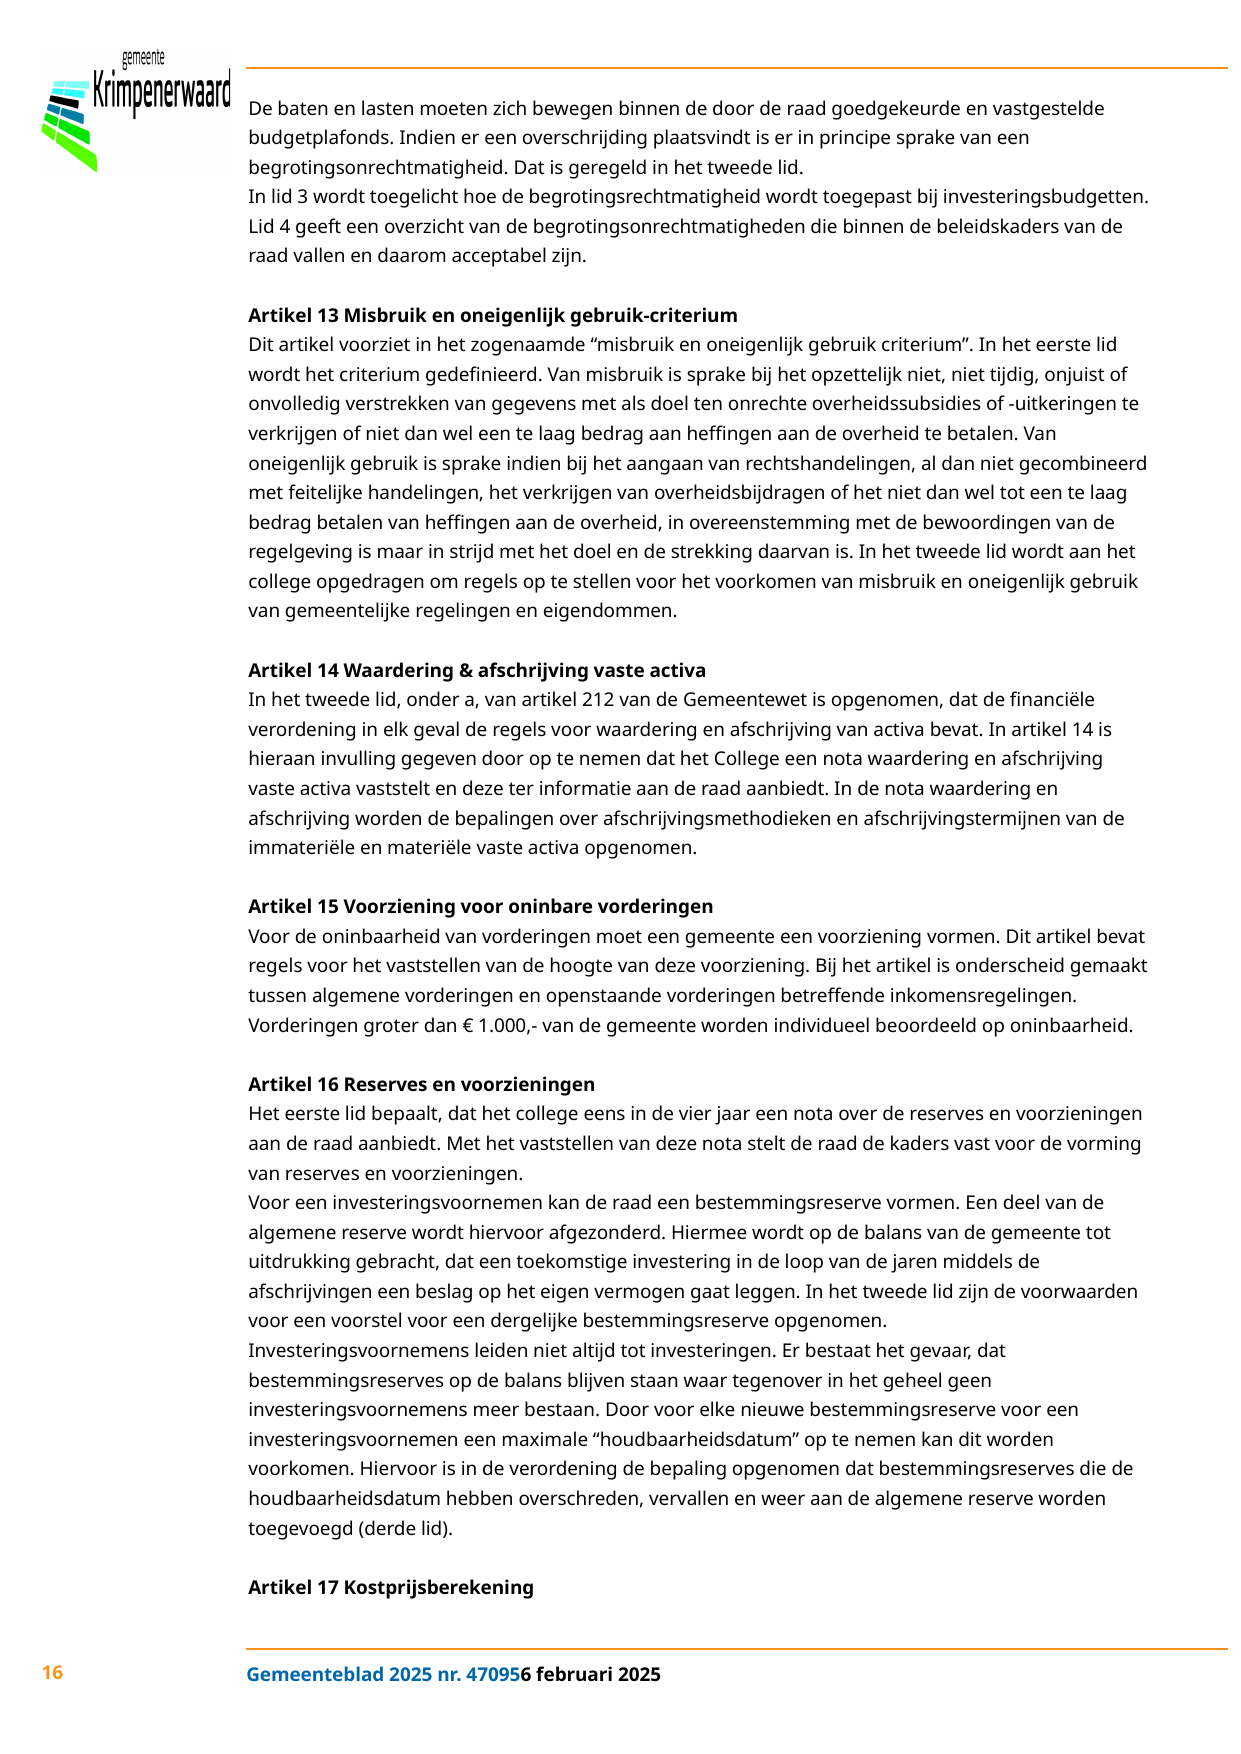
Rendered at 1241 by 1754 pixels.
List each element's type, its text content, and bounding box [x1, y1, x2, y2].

text Investeringsvoornemens leiden niet altijd tot investeringen. Er bestaat het gevaar, dat bestemmingsreserves op de balans blijven staan waar tegenover in het geheel geen investeringsvoornemens meer bestaan. Door voor elke nieuwe bestemmingsreserve voor een investeringsvoornemen een maximale “houdbaarheidsdatum” op te nemen kan dit worden voorkomen. Hiervoor is in de verordening de bepaling opgenomen dat bestemmingsreserves die de houdbaarheidsdatum hebben overschreden, vervallen en weer aan de algemene reserve worden toegevoegd (derde lid). [248, 1337, 1152, 1541]
text Het eerste lid bepaalt, dat het college eens in de vier jaar een nota over de reserves en voorzieningen aan de raad aanbiedt. Met het vaststellen van deze nota stelt de raad de kaders vast voor de vorming van reserves en voorzieningen. [248, 1101, 1152, 1186]
text Artikel 14 Waardering & afschrijving vaste activa [248, 657, 1152, 683]
text In het tweede lid, onder a, van artikel 212 van de Gemeentewet is opgenomen, dat de financiële verordening in elk geval de regels voor waardering en afschrijving van activa bevat. In artikel 14 is hieraan invulling gegeven door op te nemen dat het College een nota waardering en afschrijving vaste activa vaststelt en deze ter informatie aan de raad aanbiedt. In de nota waardering en afschrijving worden de bepalingen over afschrijvingsmethodieken en afschrijvingstermijnen van de immateriële en materiële vaste activa opgenomen. [248, 686, 1152, 860]
text Vorderingen groter dan € 1.000,- van de gemeente worden individueel beoordeeld op oninbaarheid. [248, 1012, 1152, 1038]
text In lid 3 wordt toegelicht hoe de begrotingsrechtmatigheid wordt toegepast bij investeringsbudgetten. [248, 183, 1152, 209]
text De baten en lasten moeten zich bewegen binnen de door de raad goedgekeurde en vastgestelde budgetplafonds. Indien er een overschrijding plaatsvindt is er in principe sprake van een begrotingsonrechtmatigheid. Dat is geregeld in het tweede lid. [248, 95, 1152, 180]
text Artikel 17 Kostprijsberekening [248, 1574, 1152, 1600]
text Lid 4 geeft een overzicht van de begrotingsonrechtmatigheden die binnen de beleidskaders van de raad vallen en daarom acceptabel zijn. [248, 213, 1152, 268]
text Voor een investeringsvoornemen kan de raad een bestemmingsreserve vormen. Een deel van de algemene reserve wordt hiervoor afgezonderd. Hiermee wordt op de balans van de gemeente tot uitdrukking gebracht, dat een toekomstige investering in de loop van de jaren middels de afschrijvingen een beslag op het eigen vermogen gaat leggen. In het tweede lid zijn de voorwaarden voor een voorstel voor een dergelijke bestemmingsreserve opgenomen. [248, 1189, 1152, 1333]
text Voor de oninbaarheid van vorderingen moet een gemeente een voorziening vormen. Dit artikel bevat regels voor het vaststellen van de hoogte van deze voorziening. Bij het artikel is onderscheid gemaakt tussen algemene vorderingen en openstaande vorderingen betreffende inkomensregelingen. [248, 923, 1152, 1008]
text Artikel 16 Reserves en voorzieningen [248, 1071, 1152, 1097]
text Dit artikel voorziet in het zogenaamde “misbruik en oneigenlijk gebruik criterium”. In het eerste lid wordt het criterium gedefinieerd. Van misbruik is sprake bij het opzettelijk niet, niet tijdig, onjuist of onvolledig verstrekken van gegevens met als doel ten onrechte overheidssubsidies of -uitkeringen te verkrijgen of niet dan wel een te laag bedrag aan heffingen aan de overheid te betalen. Van oneigenlijk gebruik is sprake indien bij het aangaan van rechtshandelingen, al dan niet gecombineerd met feitelijke handelingen, het verkrijgen van overheidsbijdragen of het niet dan wel tot een te laag bedrag betalen van heffingen aan de overheid, in overeenstemming met de bewoordingen van de regelgeving is maar in strijd met het doel en de strekking daarvan is. In het tweede lid wordt aan het college opgedragen om regels op te stellen voor het voorkomen van misbruik en oneigenlijk gebruik van gemeentelijke regelingen en eigendommen. [248, 331, 1152, 623]
text Artikel 15 Voorziening voor oninbare vorderingen [248, 893, 1152, 919]
picture [41, 47, 231, 172]
text Artikel 13 Misbruik en oneigenlijk gebruik-criterium [248, 302, 1152, 328]
